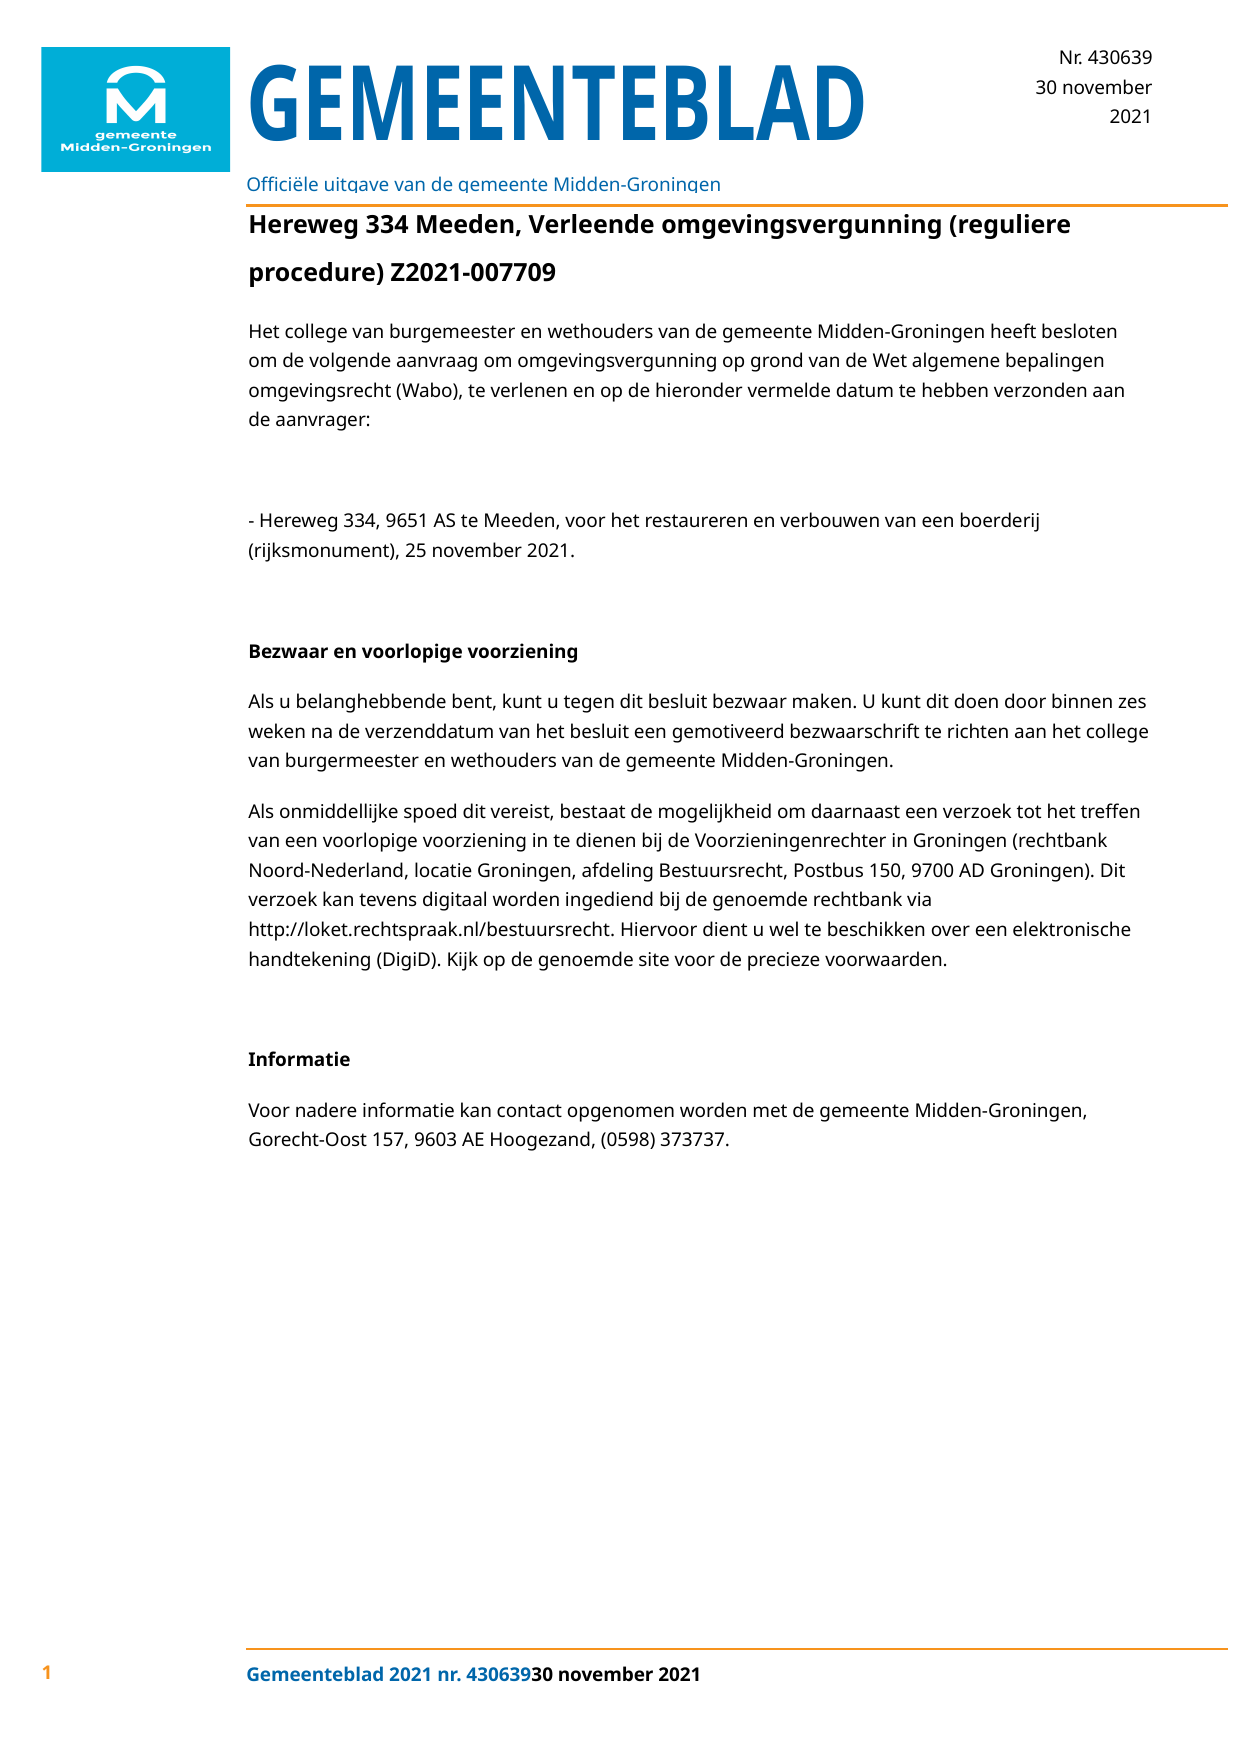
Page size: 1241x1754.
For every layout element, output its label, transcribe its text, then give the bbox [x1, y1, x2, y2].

text - Hereweg 334, 9651 AS te Meeden, voor het restaureren en verbouwen van een boerderij (rijksmonument), 25 november 2021. [248, 507, 1152, 563]
text Als u belanghebbende bent, kunt u tegen dit besluit bezwaar maken. U kunt dit doen door binnen zes weken na de verzenddatum van het besluit een gemotiveerd bezwaarschrift te richten aan het college van burgermeester en wethouders van de gemeente Midden-Groningen. [248, 688, 1152, 773]
text Bezwaar en voorlopige voorziening [248, 638, 1152, 664]
text Als onmiddellijke spoed dit vereist, bestaat de mogelijkheid om daarnaast een verzoek tot het treffen van een voorlopige voorziening in te dienen bij de Voorzieningenrechter in Groningen (rechtbank Noord-Nederland, locatie Groningen, afdeling Bestuursrecht, Postbus 150, 9700 AD Groningen). Dit verzoek kan tevens digitaal worden ingediend bij de genoemde rechtbank via http://loket.rechtspraak.nl/bestuursrecht. Hiervoor dient u wel te beschikken over een elektronische handtekening (DigiD). Kijk op de genoemde site voor de precieze voorwaarden. [248, 798, 1152, 972]
text Het college van burgemeester en wethouders van de gemeente Midden-Groningen heeft besloten om de volgende aanvraag om omgevingsvergunning op grond van de Wet algemene bepalingen omgevingsrecht (Wabo), te verlenen en op de hieronder vermelde datum te hebben verzonden aan de aanvrager: [248, 318, 1152, 432]
picture [108, 66, 164, 82]
picture [184, 146, 190, 153]
text Hereweg 334 Meeden, Verleende omgevingsvergunning (reguliere procedure) Z2021-007709 [248, 207, 1152, 288]
picture [107, 89, 165, 122]
text Voor nadere informatie kan contact opgenomen worden met de gemeente Midden-Groningen, Gorecht-Oost 157, 9603 AE Hoogezand, (0598) 373737. [248, 1097, 1152, 1152]
text Informatie [248, 1047, 1152, 1072]
